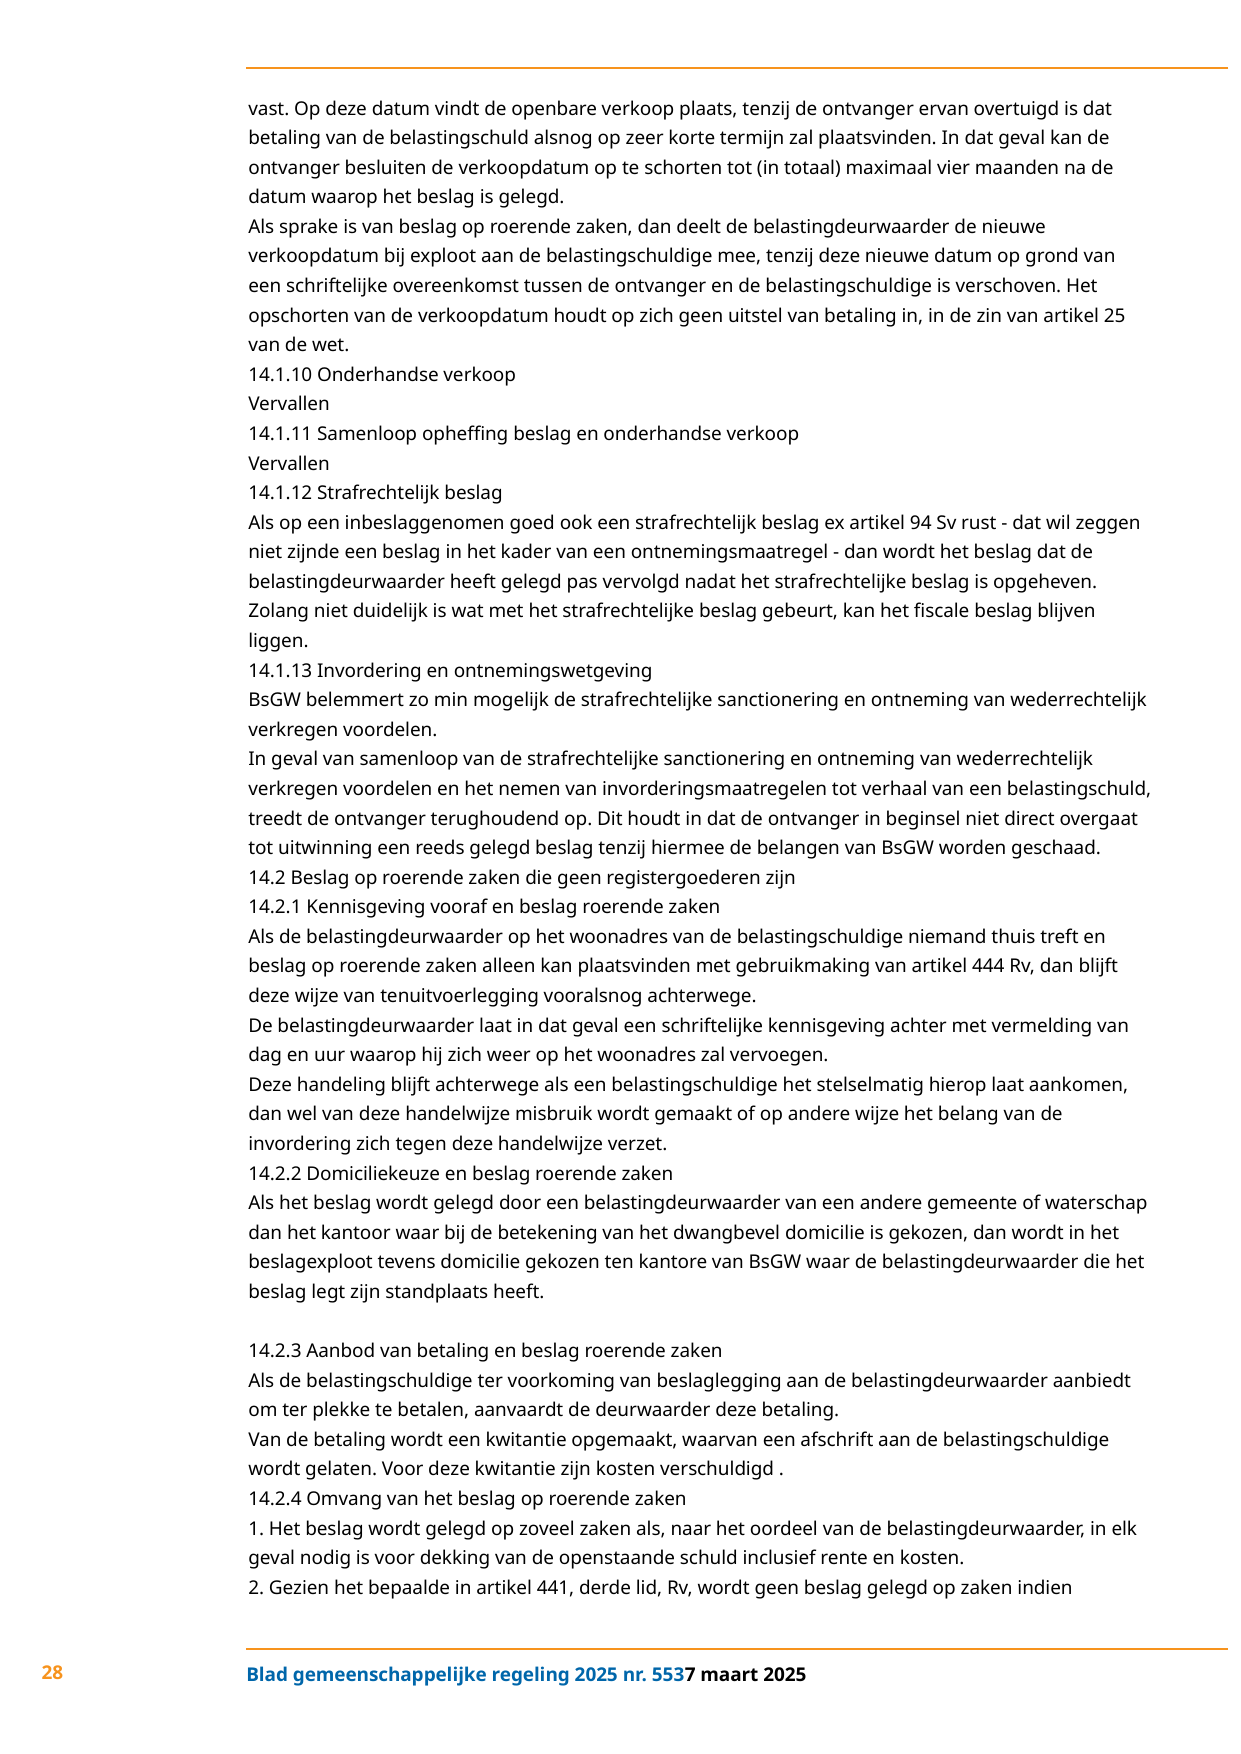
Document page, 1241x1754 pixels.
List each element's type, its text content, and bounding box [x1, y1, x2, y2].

picture [41, 47, 231, 172]
text De belastingdeurwaarder laat in dat geval een schriftelijke kennisgeving achter met vermelding van dag en uur waarop hij zich weer op het woonadres zal vervoegen. [248, 1012, 1152, 1067]
text 14.1.11 Samenloop opheffing beslag en onderhandse verkoop [248, 420, 1152, 446]
text Als op een inbeslaggenomen goed ook een strafrechtelijk beslag ex artikel 94 Sv rust - dat wil zeggen niet zijnde een beslag in het kader van een ontnemingsmaatregel - dan wordt het beslag dat de belastingdeurwaarder heeft gelegd pas vervolgd nadat het strafrechtelijke beslag is opgeheven. [248, 509, 1152, 594]
text 2. Gezien het bepaalde in artikel 441, derde lid, Rv, wordt geen beslag gelegd op zaken indien [248, 1574, 1152, 1600]
text In geval van samenloop van de strafrechtelijke sanctionering en ontneming van wederrechtelijk verkregen voordelen en het nemen van invorderingsmaatregelen tot verhaal van een belastingschuld, treedt de ontvanger terughoudend op. Dit houdt in dat de ontvanger in beginsel niet direct overgaat tot uitwinning een reeds gelegd beslag tenzij hiermee de belangen van BsGW worden geschaad. [248, 746, 1152, 860]
text 14.2.2 Domiciliekeuze en beslag roerende zaken [248, 1160, 1152, 1186]
text vast. Op deze datum vindt de openbare verkoop plaats, tenzij de ontvanger ervan overtuigd is dat betaling van de belastingschuld alsnog op zeer korte termijn zal plaatsvinden. In dat geval kan de ontvanger besluiten de verkoopdatum op te schorten tot (in totaal) maximaal vier maanden na de datum waarop het beslag is gelegd. [248, 95, 1152, 209]
text 14.2.4 Omvang van het beslag op roerende zaken [248, 1485, 1152, 1511]
text 14.1.10 Onderhandse verkoop [248, 361, 1152, 387]
text Van de betaling wordt een kwitantie opgemaakt, waarvan een afschrift aan de belastingschuldige wordt gelaten. Voor deze kwitantie zijn kosten verschuldigd . [248, 1426, 1152, 1481]
text 14.1.12 Strafrechtelijk beslag [248, 479, 1152, 505]
text Als de belastingschuldige ter voorkoming van beslaglegging aan de belastingdeurwaarder aanbiedt om ter plekke te betalen, aanvaardt de deurwaarder deze betaling. [248, 1367, 1152, 1422]
text BsGW belemmert zo min mogelijk de strafrechtelijke sanctionering en ontneming van wederrechtelijk verkregen voordelen. [248, 686, 1152, 742]
text 14.2.3 Aanbod van betaling en beslag roerende zaken [248, 1337, 1152, 1363]
text Vervallen [248, 391, 1152, 416]
text Als sprake is van beslag op roerende zaken, dan deelt de belastingdeurwaarder de nieuwe verkoopdatum bij exploot aan de belastingschuldige mee, tenzij deze nieuwe datum op grond van een schriftelijke overeenkomst tussen de ontvanger en de belastingschuldige is verschoven. Het opschorten van de verkoopdatum houdt op zich geen uitstel van betaling in, in de zin van artikel 25 van de wet. [248, 213, 1152, 357]
text 14.1.13 Invordering en ontnemingswetgeving [248, 657, 1152, 683]
text Deze handeling blijft achterwege als een belastingschuldige het stelselmatig hierop laat aankomen, dan wel van deze handelwijze misbruik wordt gemaakt of op andere wijze het belang van de invordering zich tegen deze handelwijze verzet. [248, 1071, 1152, 1156]
text 14.2.1 Kennisgeving vooraf en beslag roerende zaken [248, 893, 1152, 919]
text Zolang niet duidelijk is wat met het strafrechtelijke beslag gebeurt, kan het fiscale beslag blijven liggen. [248, 598, 1152, 653]
text Als de belastingdeurwaarder op het woonadres van de belastingschuldige niemand thuis treft en beslag op roerende zaken alleen kan plaatsvinden met gebruikmaking van artikel 444 Rv, dan blijft deze wijze van tenuitvoerlegging vooralsnog achterwege. [248, 923, 1152, 1008]
text 14.2 Beslag op roerende zaken die geen registergoederen zijn [248, 864, 1152, 890]
text 1. Het beslag wordt gelegd op zoveel zaken als, naar het oordeel van de belastingdeurwaarder, in elk geval nodig is voor dekking van de openstaande schuld inclusief rente en kosten. [248, 1515, 1152, 1570]
text Vervallen [248, 450, 1152, 476]
text Als het beslag wordt gelegd door een belastingdeurwaarder van een andere gemeente of waterschap dan het kantoor waar bij de betekening van het dwangbevel domicilie is gekozen, dan wordt in het beslagexploot tevens domicilie gekozen ten kantore van BsGW waar de belastingdeurwaarder die het beslag legt zijn standplaats heeft. [248, 1189, 1152, 1304]
